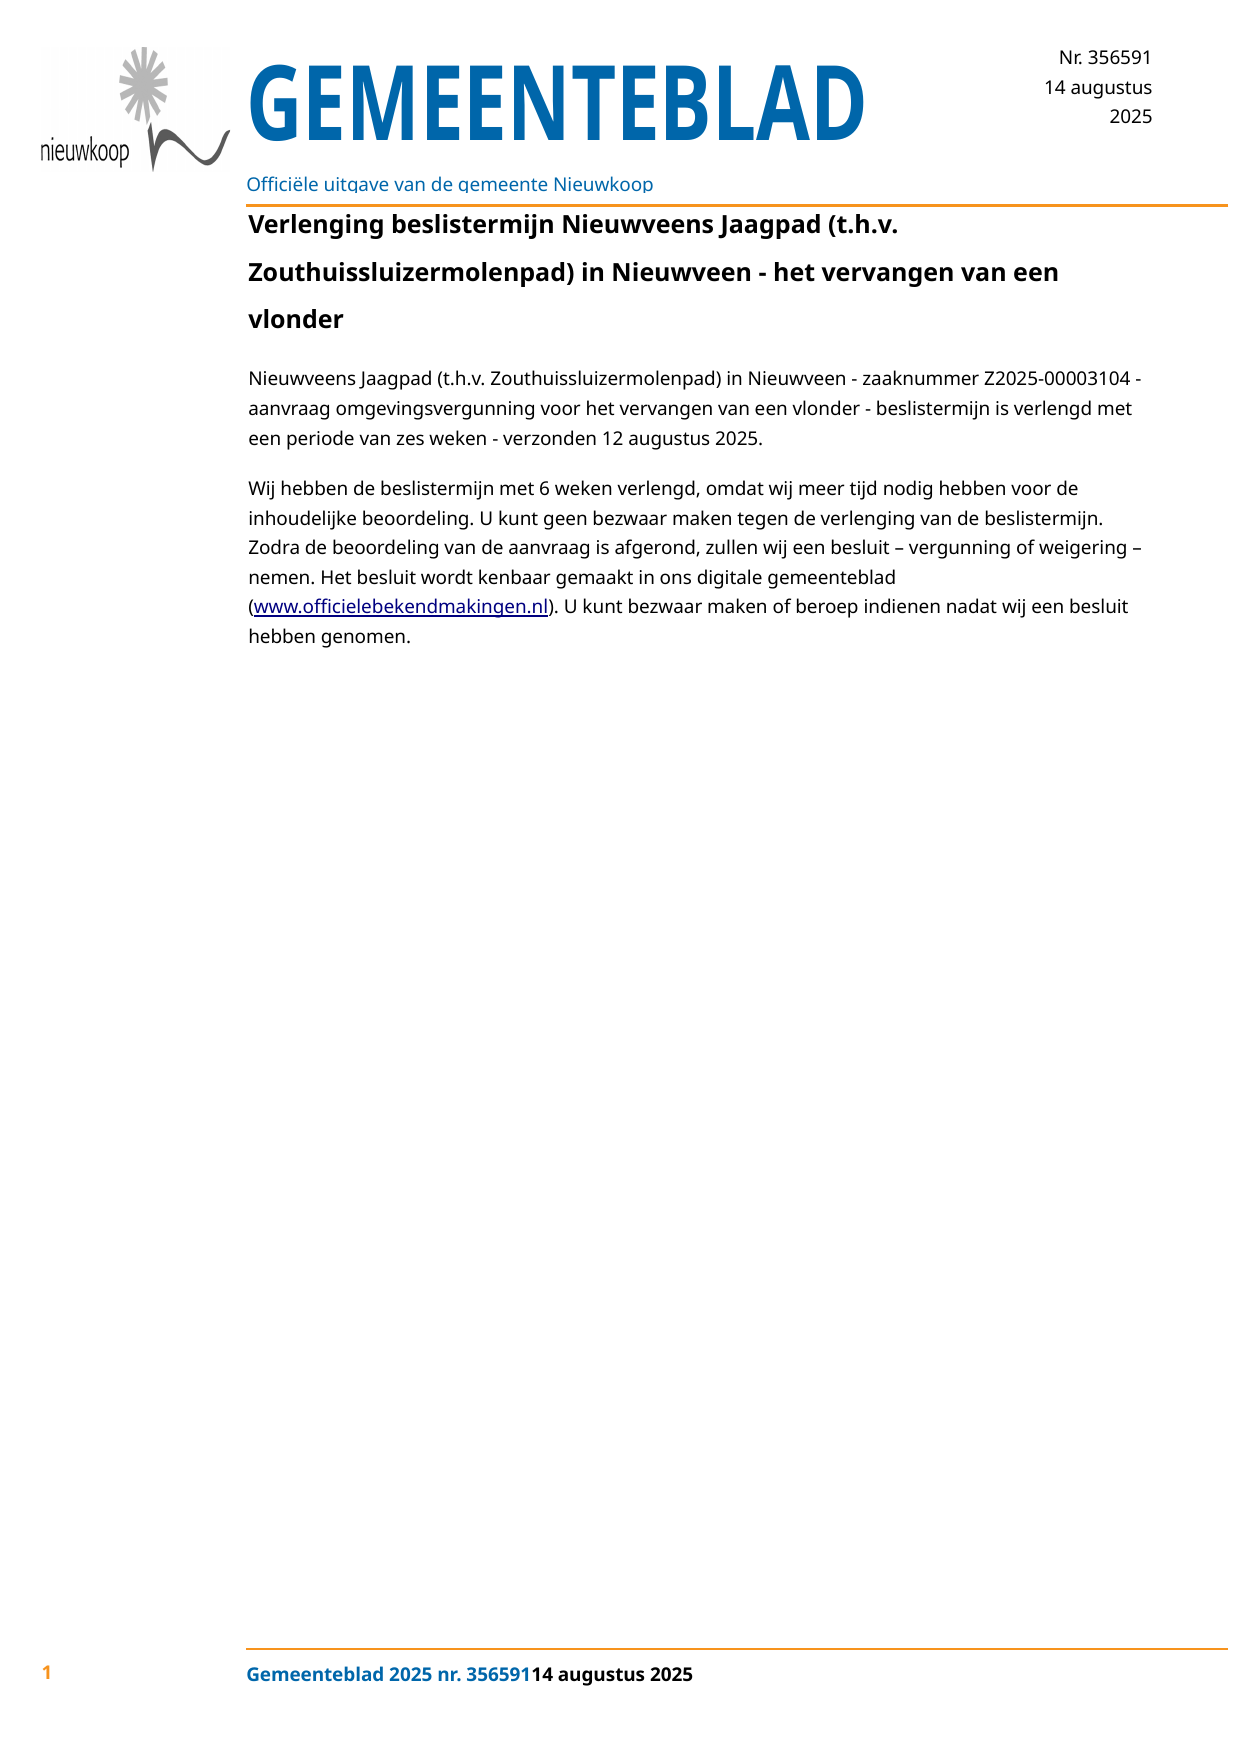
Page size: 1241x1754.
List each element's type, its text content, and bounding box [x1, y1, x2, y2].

text Verlenging beslistermijn Nieuwveens Jaagpad (t.h.v. Zouthuissluizermolenpad) in Nieuwveen - het vervangen van een vlonder [248, 207, 1152, 336]
text Nieuwveens Jaagpad (t.h.v. Zouthuissluizermolenpad) in Nieuwveen - zaaknummer Z2025-00003104 - aanvraag omgevingsvergunning voor het vervangen van een vlonder - beslistermijn is verlengd met een periode van zes weken - verzonden 12 augustus 2025. [248, 366, 1152, 450]
text Wij hebben de beslistermijn met 6 weken verlengd, omdat wij meer tijd nodig hebben voor de inhoudelijke beoordeling. U kunt geen bezwaar maken tegen de verlenging van de beslistermijn. Zodra de beoordeling van de aanvraag is afgerond, zullen wij een besluit – vergunning of weigering – nemen. Het besluit wordt kenbaar gemaakt in ons digitale gemeenteblad (www.officielebekendmakingen.nl). U kunt bezwaar maken of beroep indienen nadat wij een besluit hebben genomen. [248, 475, 1152, 649]
picture [41, 47, 231, 172]
